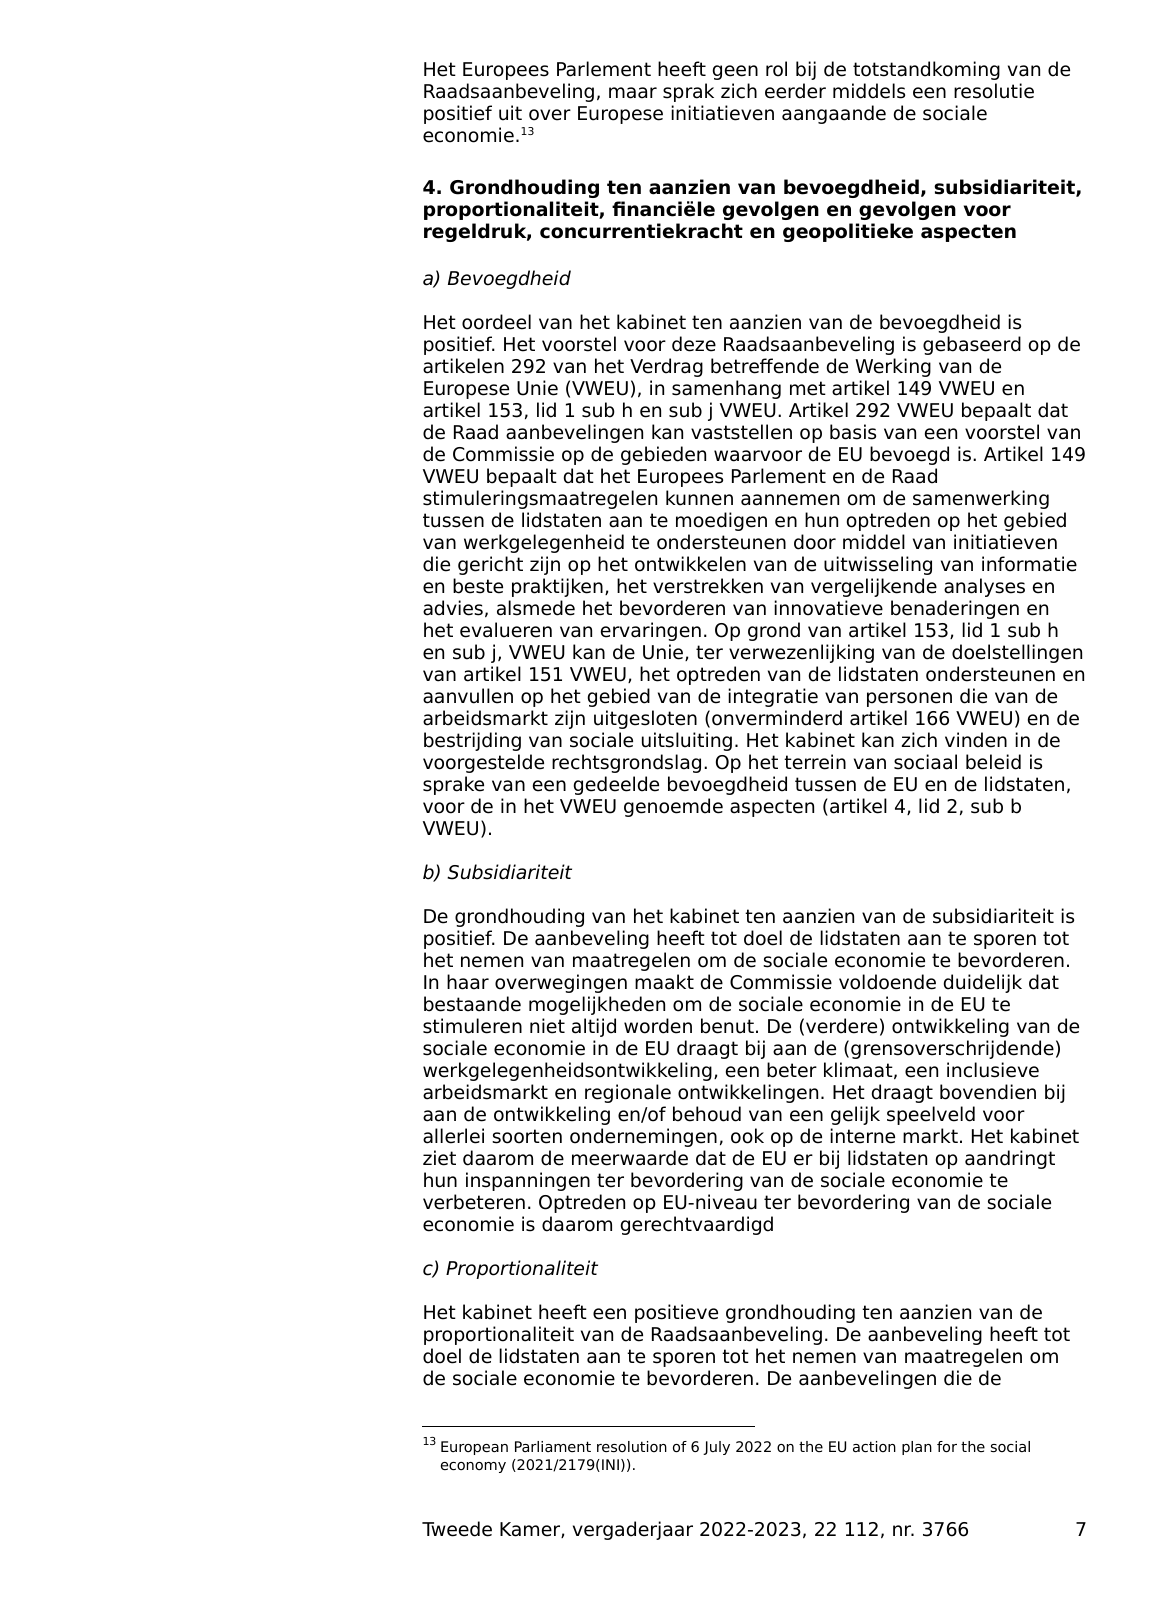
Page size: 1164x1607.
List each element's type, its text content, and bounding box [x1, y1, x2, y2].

subtitle c) Proportionaliteit [422, 1258, 1087, 1280]
text Het Europees Parlement heeft geen rol bij de totstandkoming van de Raadsaanbeveling, maar sprak zich eerder middels een resolutie positief uit over Europese initiatieven aangaande de sociale economie. [422, 59, 1087, 147]
subtitle 4. Grondhouding ten aanzien van bevoegdheid, subsidiariteit, proportionaliteit, financiële gevolgen en gevolgen voor regeldruk, concurrentiekracht en geopolitieke aspecten [422, 177, 1087, 243]
subtitle b) Subsidiariteit [422, 862, 1087, 884]
text De grondhouding van het kabinet ten aanzien van de subsidiariteit is positief. De aanbeveling heeft tot doel de lidstaten aan te sporen tot het nemen van maatregelen om de sociale economie te bevorderen. In haar overwegingen maakt de Commissie voldoende duidelijk dat bestaande mogelijkheden om de sociale economie in de EU te stimuleren niet altijd worden benut. De (verdere) ontwikkeling van de sociale economie in de EU draagt bij aan de (grensoverschrijdende) werkgelegenheidsontwikkeling, een beter klimaat, een inclusieve arbeidsmarkt en regionale ontwikkelingen. Het draagt bovendien bij aan de ontwikkeling en/of behoud van een gelijk speelveld voor allerlei soorten ondernemingen, ook op de interne markt. Het kabinet ziet daarom de meerwaarde dat de EU er bij lidstaten op aandringt hun inspanningen ter bevordering van de sociale economie te verbeteren. Optreden op EU-niveau ter bevordering van de sociale economie is daarom gerechtvaardigd [422, 906, 1087, 1236]
text Het oordeel van het kabinet ten aanzien van de bevoegdheid is positief. Het voorstel voor deze Raadsaanbeveling is gebaseerd op de artikelen 292 van het Verdrag betreffende de Werking van de Europese Unie (VWEU), in samenhang met artikel 149 VWEU en artikel 153, lid 1 sub h en sub j VWEU. Artikel 292 VWEU bepaalt dat de Raad aanbevelingen kan vaststellen op basis van een voorstel van de Commissie op de gebieden waarvoor de EU bevoegd is. Artikel 149 VWEU bepaalt dat het Europees Parlement en de Raad stimuleringsmaatregelen kunnen aannemen om de samenwerking tussen de lidstaten aan te moedigen en hun optreden op het gebied van werkgelegenheid te ondersteunen door middel van initiatieven die gericht zijn op het ontwikkelen van de uitwisseling van informatie en beste praktijken, het verstrekken van vergelijkende analyses en advies, alsmede het bevorderen van innovatieve benaderingen en het evalueren van ervaringen. Op grond van artikel 153, lid 1 sub h en sub j, VWEU kan de Unie, ter verwezenlijking van de doelstellingen van artikel 151 VWEU, het optreden van de lidstaten ondersteunen en aanvullen op het gebied van de integratie van personen die van de arbeidsmarkt zijn uitgesloten (onverminderd artikel 166 VWEU) en de bestrijding van sociale uitsluiting. Het kabinet kan zich vinden in de voorgestelde rechtsgrondslag. Op het terrein van sociaal beleid is sprake van een gedeelde bevoegdheid tussen de EU en de lidstaten, voor de in het VWEU genoemde aspecten (artikel 4, lid 2, sub b VWEU). [422, 312, 1087, 839]
text European Parliament resolution of 6 July 2022 on the EU action plan for the social economy (2021/2179(INI)). [422, 1435, 1087, 1474]
text Het kabinet heeft een positieve grondhouding ten aanzien van de proportionaliteit van de Raadsaanbeveling. De aanbeveling heeft tot doel de lidstaten aan te sporen tot het nemen van maatregelen om de sociale economie te bevorderen. De aanbevelingen die de [422, 1302, 1087, 1390]
subtitle a) Bevoegdheid [422, 268, 1087, 290]
